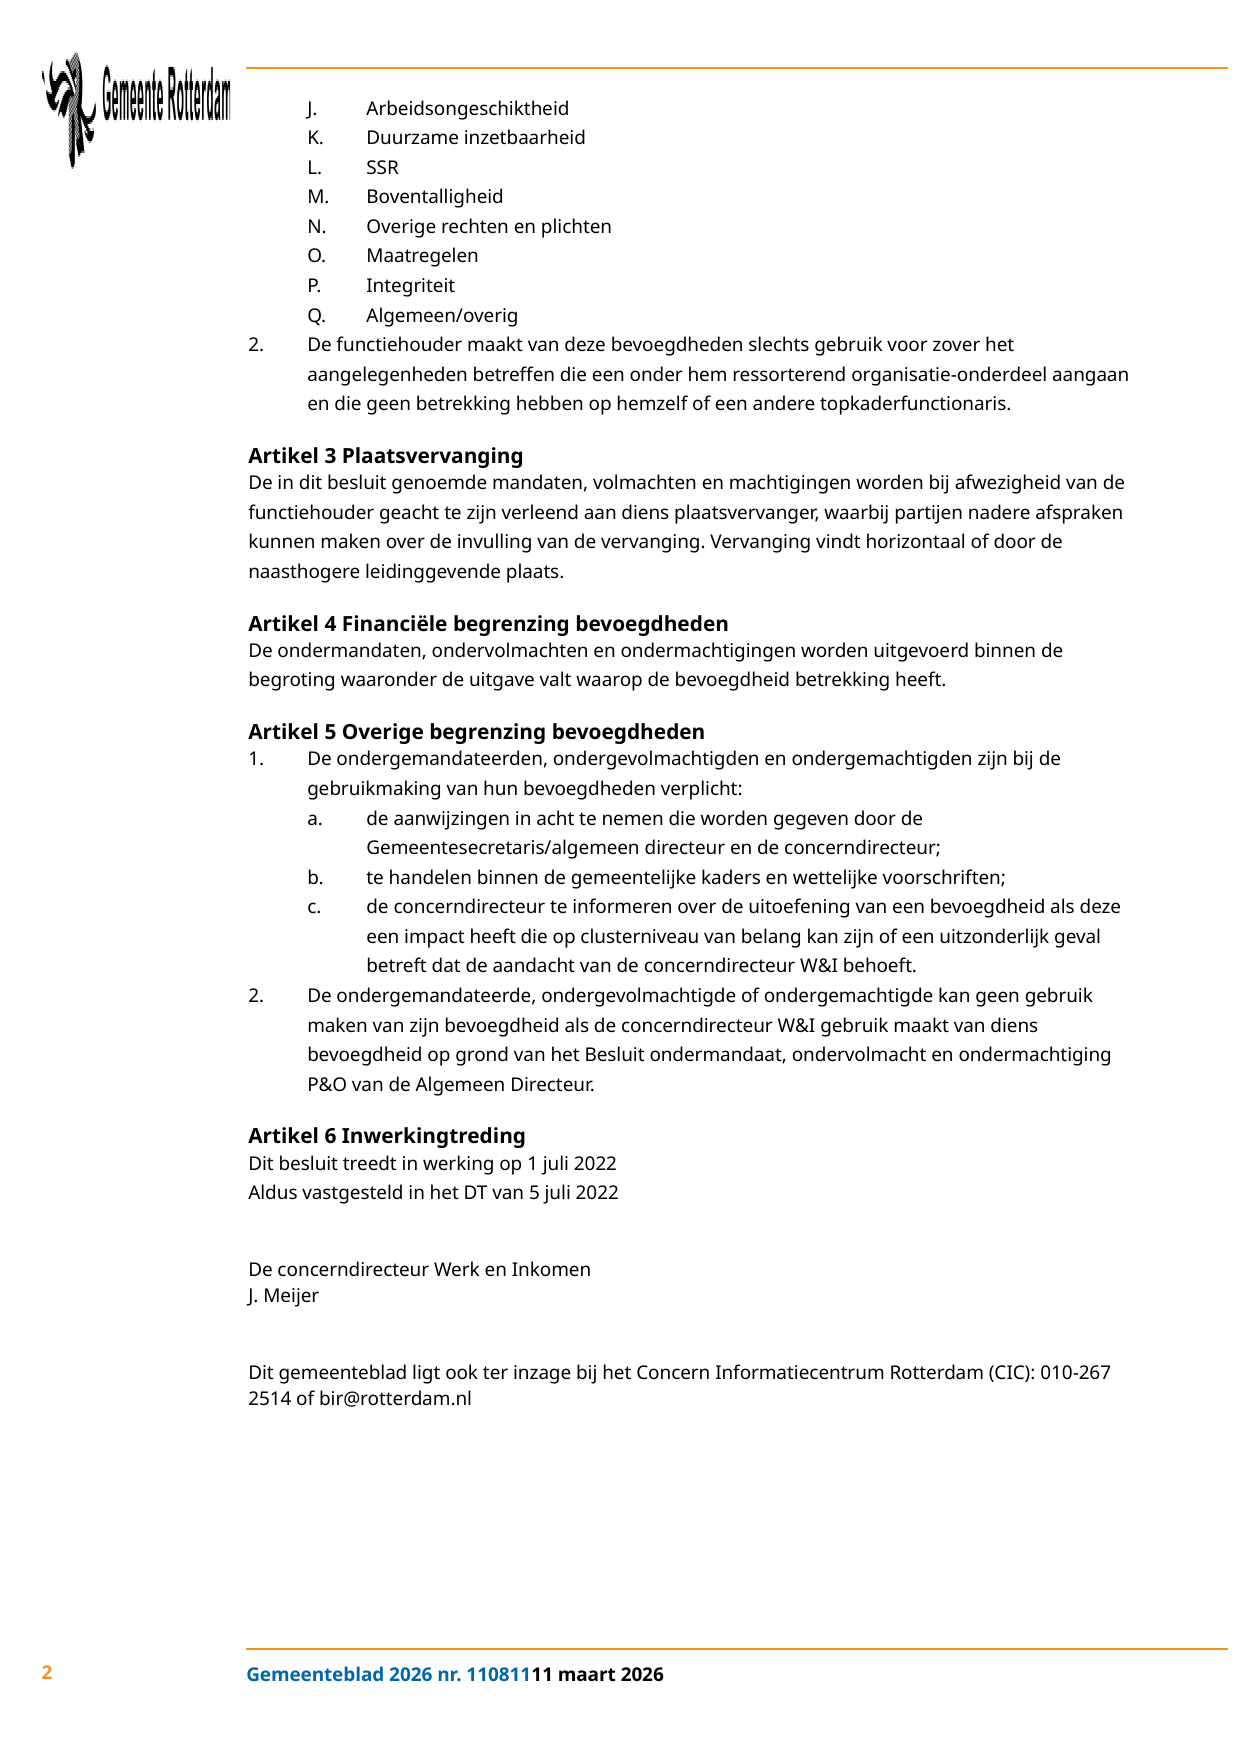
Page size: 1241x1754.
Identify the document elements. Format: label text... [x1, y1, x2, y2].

list De ondergemandateerde, ondergevolmachtigde of ondergemachtigde kan geen gebruik maken van zijn bevoegdheid als de concerndirecteur W&I gebruik maakt van diens bevoegdheid op grond van het Besluit ondermandaat, ondervolmacht en ondermachtiging P&O van de Algemeen Directeur. [248, 982, 1152, 1097]
list De ondergemandateerden, ondergevolmachtigden en ondergemachtigden zijn bij de gebruikmaking van hun bevoegdheden verplicht: [248, 746, 1152, 801]
text Dit besluit treedt in werking op 1 juli 2022 [248, 1150, 1152, 1176]
text Artikel 3 Plaatsvervanging [248, 441, 1152, 469]
list De functiehouder maakt van deze bevoegdheden slechts gebruik voor zover het aangelegenheden betreffen die een onder hem ressorterend organisatie-onderdeel aangaan en die geen betrekking hebben op hemzelf of een andere topkaderfunctionaris. [248, 331, 1152, 416]
list Boventalligheid [307, 183, 1152, 209]
list de aanwijzingen in acht te nemen die worden gegeven door de Gemeentesecretaris/algemeen directeur en de concerndirecteur; [307, 805, 1152, 860]
list Arbeidsongeschiktheid [307, 95, 1152, 121]
list de concerndirecteur te informeren over de uitoefening van een bevoegdheid als deze een impact heeft die op clusterniveau van belang kan zijn of een uitzonderlijk geval betreft dat de aandacht van de concerndirecteur W&I behoeft. [307, 893, 1152, 978]
list Duurzame inzetbaarheid [307, 124, 1152, 150]
text Artikel 5 Overige begrenzing bevoegdheden [248, 717, 1152, 746]
text Dit gemeenteblad ligt ook ter inzage bij het Concern Informatiecentrum Rotterdam (CIC): 010-267 2514 of bir@rotterdam.nl [248, 1359, 1152, 1411]
list SSR [307, 154, 1152, 180]
list Integriteit [307, 272, 1152, 298]
text Artikel 6 Inwerkingtreding [248, 1121, 1152, 1150]
text De concerndirecteur Werk en Inkomen [248, 1257, 1152, 1282]
text Aldus vastgesteld in het DT van 5 juli 2022 [248, 1179, 1152, 1205]
text De ondermandaten, ondervolmachten en ondermachtigingen worden uitgevoerd binnen de begroting waaronder de uitgave valt waarop de bevoegdheid betrekking heeft. [248, 637, 1152, 692]
list Maatregelen [307, 243, 1152, 268]
list Overige rechten en plichten [307, 213, 1152, 239]
text J. Meijer [248, 1282, 1152, 1308]
text De in dit besluit genoemde mandaten, volmachten en machtigingen worden bij afwezigheid van de functiehouder geacht te zijn verleend aan diens plaatsvervanger, waarbij partijen nadere afspraken kunnen maken over de invulling van de vervanging. Vervanging vindt horizontaal of door de naasthogere leidinggevende plaats. [248, 469, 1152, 584]
list te handelen binnen de gemeentelijke kaders en wettelijke voorschriften; [307, 864, 1152, 889]
text Artikel 4 Financiële begrenzing bevoegdheden [248, 609, 1152, 637]
picture [41, 47, 231, 172]
list Algemeen/overig [307, 302, 1152, 328]
